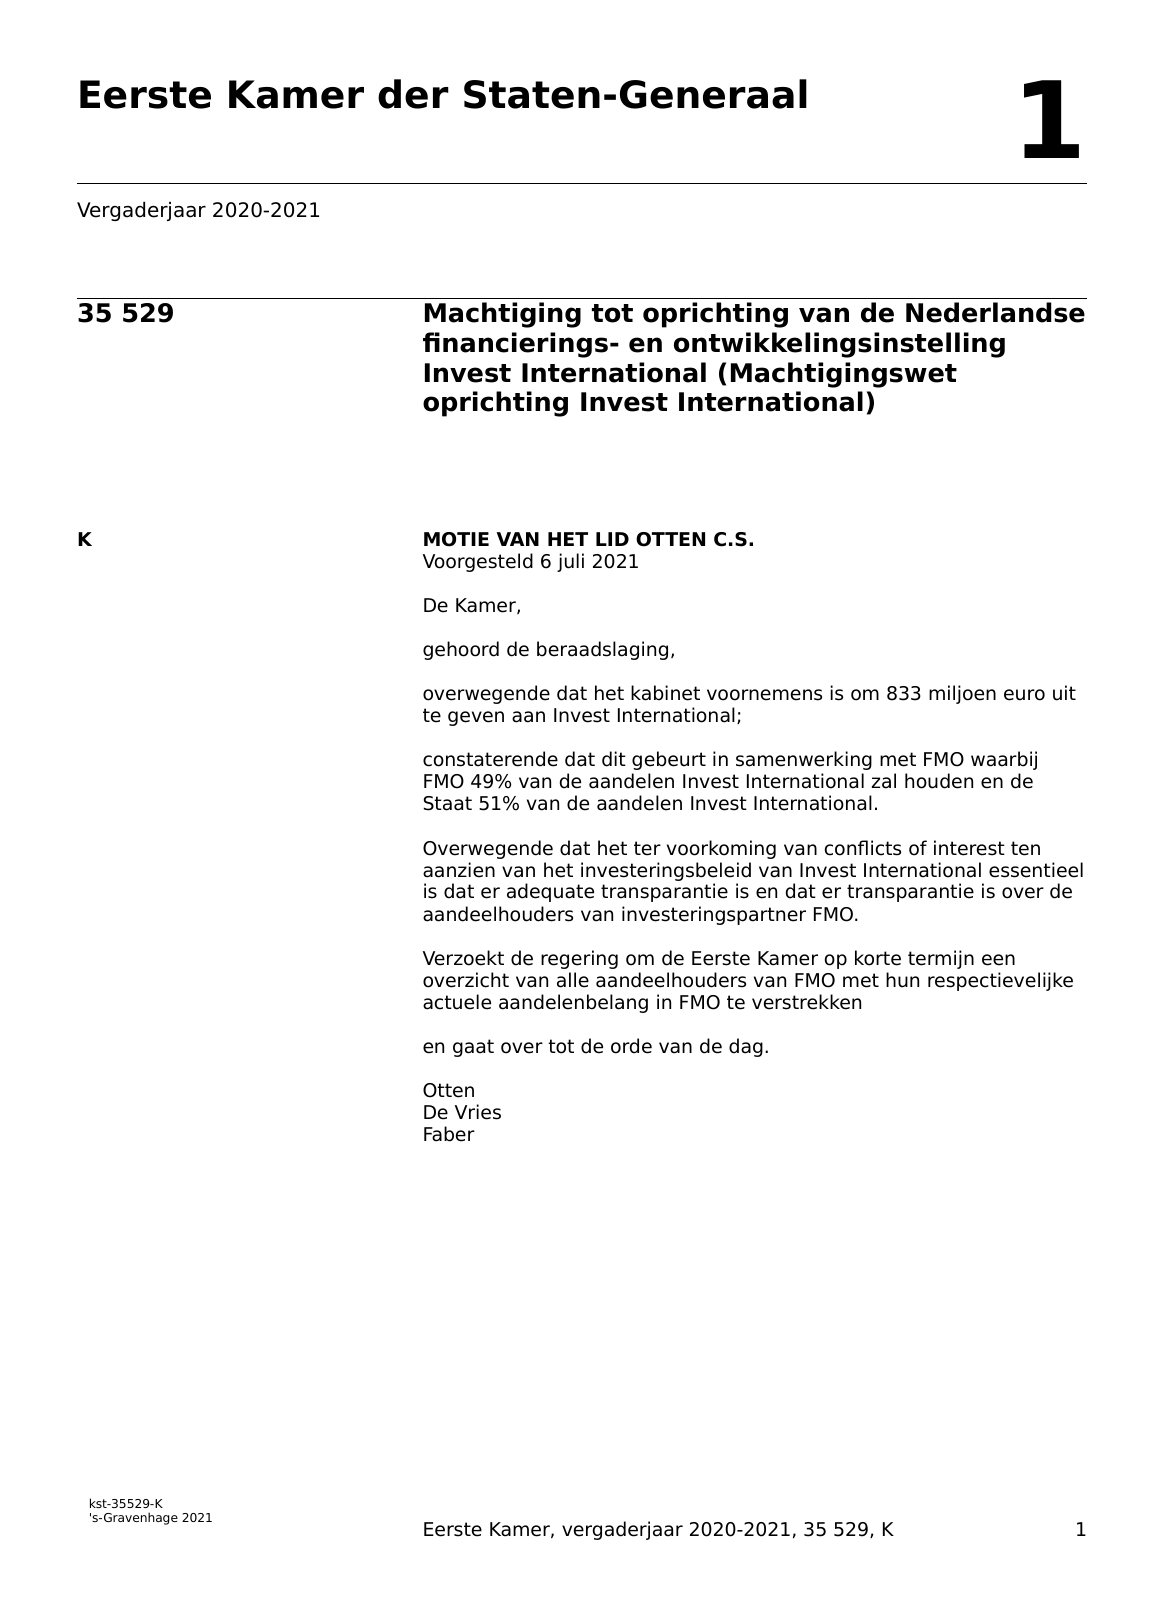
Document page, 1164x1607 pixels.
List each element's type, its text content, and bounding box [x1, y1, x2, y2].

text en gaat over tot de orde van de dag. [422, 1036, 1087, 1058]
text Overwegende dat het ter voorkoming van conflicts of interest ten aanzien van het investeringsbeleid van Invest International essentieel is dat er adequate transparantie is en dat er transparantie is over de aandeelhouders van investeringspartner FMO. [422, 837, 1087, 925]
text overwegende dat het kabinet voornemens is om 833 miljoen euro uit te geven aan Invest International; [422, 683, 1087, 727]
text Voorgesteld 6 juli 2021 [422, 551, 1087, 573]
text Otten [422, 1080, 1087, 1102]
table_header Eerste Kamer der Staten-Generaal [77, 59, 886, 183]
text kst-35529-K [88, 1497, 323, 1511]
table_cell Vergaderjaar 2020-2021 [77, 184, 1087, 298]
text 's-Gravenhage 2021 [88, 1511, 323, 1525]
text constaterende dat dit gebeurt in samenwerking met FMO waarbij FMO 49% van de aandelen Invest International zal houden en de Staat 51% van de aandelen Invest International. [422, 749, 1087, 815]
text Verzoekt de regering om de Eerste Kamer op korte termijn een overzicht van alle aandeelhouders van FMO met hun respectievelijke actuele aandelenbelang in FMO te verstrekken [422, 948, 1087, 1013]
table_header 1 [886, 59, 1087, 183]
subtitle K MOTIE VAN HET LID OTTEN C.S. [77, 529, 1087, 551]
text Faber [422, 1124, 1087, 1146]
text gehoord de beraadslaging, [422, 639, 1087, 661]
text De Kamer, [422, 595, 1087, 617]
subtitle 35 529 Machtiging tot oprichting van de Nederlandse financierings- en ontwikkelingsinstelling Invest International (Machtigingswet oprichting Invest International) [77, 299, 1087, 418]
text De Vries [422, 1102, 1087, 1124]
